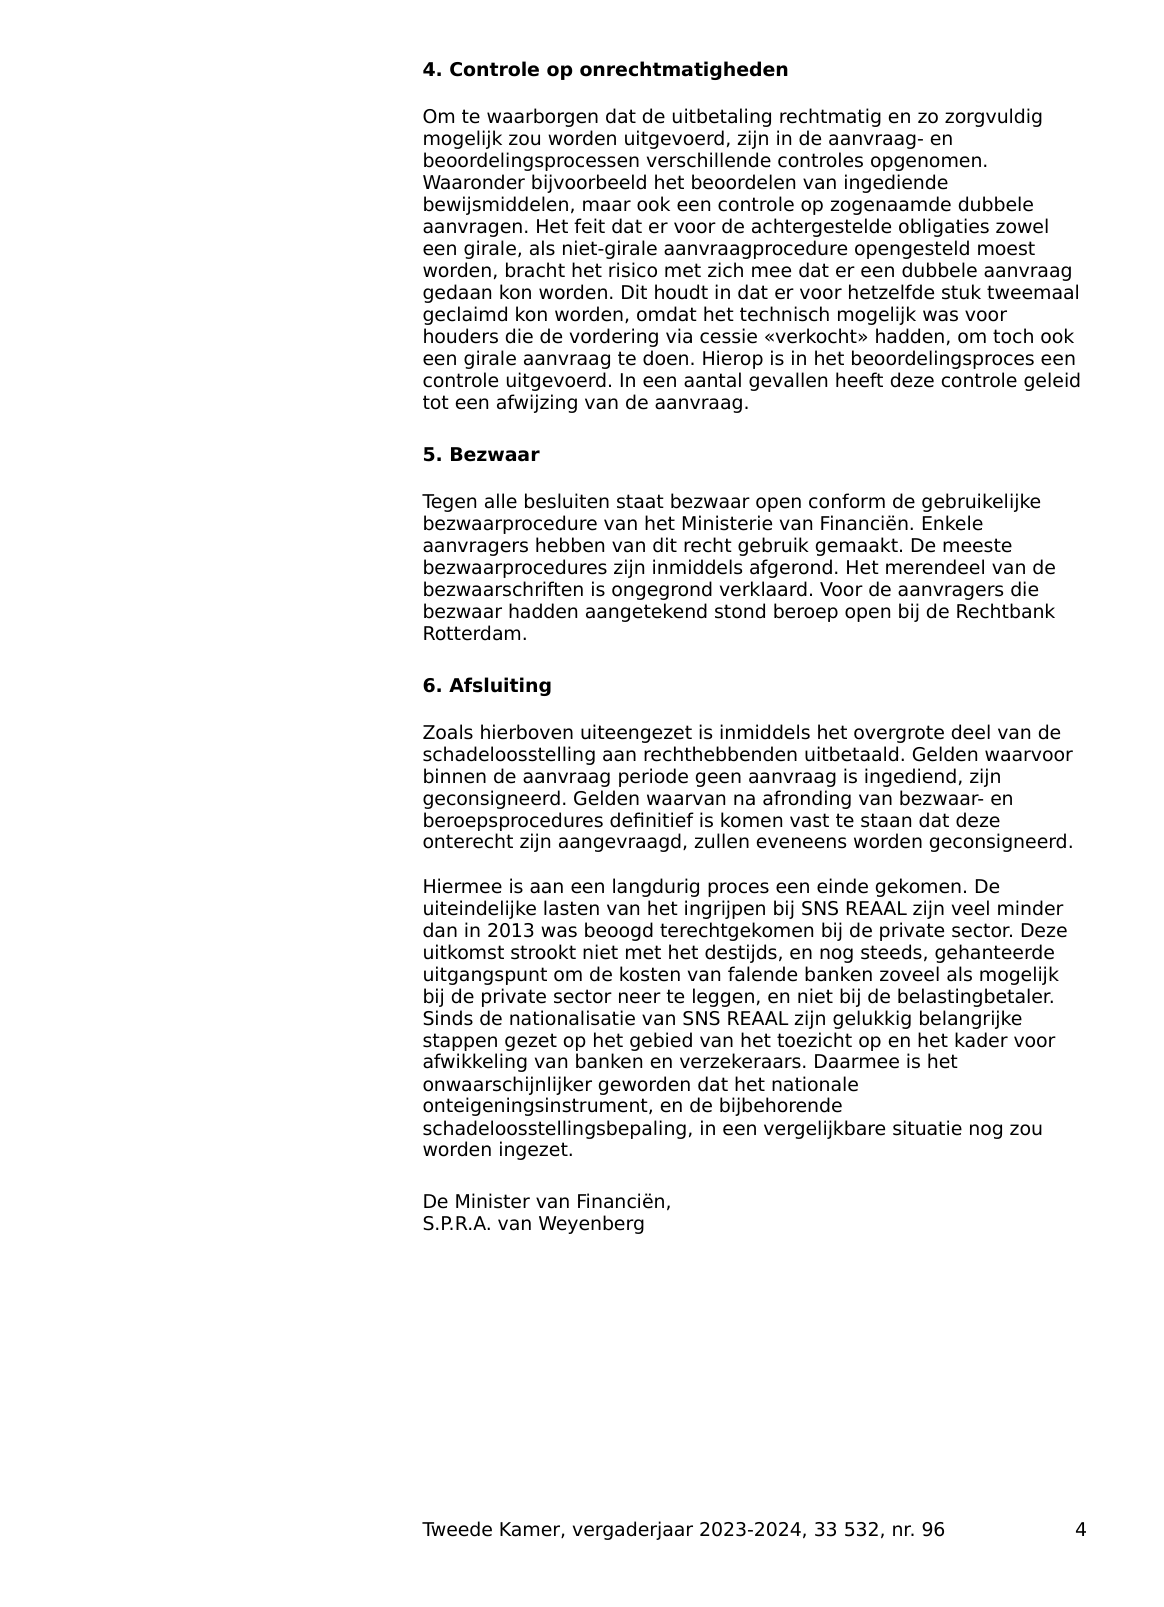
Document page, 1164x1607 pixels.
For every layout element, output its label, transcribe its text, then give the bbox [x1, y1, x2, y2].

text Zoals hierboven uiteengezet is inmiddels het overgrote deel van de schadeloosstelling aan rechthebbenden uitbetaald. Gelden waarvoor binnen de aanvraag periode geen aanvraag is ingediend, zijn geconsigneerd. Gelden waarvan na afronding van bezwaar- en beroepsprocedures definitief is komen vast te staan dat deze onterecht zijn aangevraagd, zullen eveneens worden geconsigneerd. [422, 722, 1087, 853]
subtitle 5. Bezwaar [422, 444, 1087, 466]
text Hiermee is aan een langdurig proces een einde gekomen. De uiteindelijke lasten van het ingrijpen bij SNS REAAL zijn veel minder dan in 2013 was beoogd terechtgekomen bij de private sector. Deze uitkomst strookt niet met het destijds, en nog steeds, gehanteerde uitgangspunt om de kosten van falende banken zoveel als mogelijk bij de private sector neer te leggen, en niet bij de belastingbetaler. Sinds de nationalisatie van SNS REAAL zijn gelukkig belangrijke stappen gezet op het gebied van het toezicht op en het kader voor afwikkeling van banken en verzekeraars. Daarmee is het onwaarschijnlijker geworden dat het nationale onteigeningsinstrument, en de bijbehorende schadeloosstellingsbepaling, in een vergelijkbare situatie nog zou worden ingezet. [422, 876, 1087, 1161]
text Om te waarborgen dat de uitbetaling rechtmatig en zo zorgvuldig mogelijk zou worden uitgevoerd, zijn in de aanvraag- en beoordelingsprocessen verschillende controles opgenomen. Waaronder bijvoorbeeld het beoordelen van ingediende bewijsmiddelen, maar ook een controle op zogenaamde dubbele aanvragen. Het feit dat er voor de achtergestelde obligaties zowel een girale, als niet-girale aanvraagprocedure opengesteld moest worden, bracht het risico met zich mee dat er een dubbele aanvraag gedaan kon worden. Dit houdt in dat er voor hetzelfde stuk tweemaal geclaimd kon worden, omdat het technisch mogelijk was voor houders die de vordering via cessie «verkocht» hadden, om toch ook een girale aanvraag te doen. Hierop is in het beoordelingsproces een controle uitgevoerd. In een aantal gevallen heeft deze controle geleid tot een afwijzing van de aanvraag. [422, 106, 1087, 414]
subtitle 4. Controle op onrechtmatigheden [422, 59, 1087, 81]
text De Minister van Financiën, S.P.R.A. van Weyenberg [422, 1191, 1087, 1235]
subtitle 6. Afsluiting [422, 674, 1087, 697]
text Tegen alle besluiten staat bezwaar open conform de gebruikelijke bezwaarprocedure van het Ministerie van Financiën. Enkele aanvragers hebben van dit recht gebruik gemaakt. De meeste bezwaarprocedures zijn inmiddels afgerond. Het merendeel van de bezwaarschriften is ongegrond verklaard. Voor de aanvragers die bezwaar hadden aangetekend stond beroep open bij de Rechtbank Rotterdam. [422, 491, 1087, 644]
